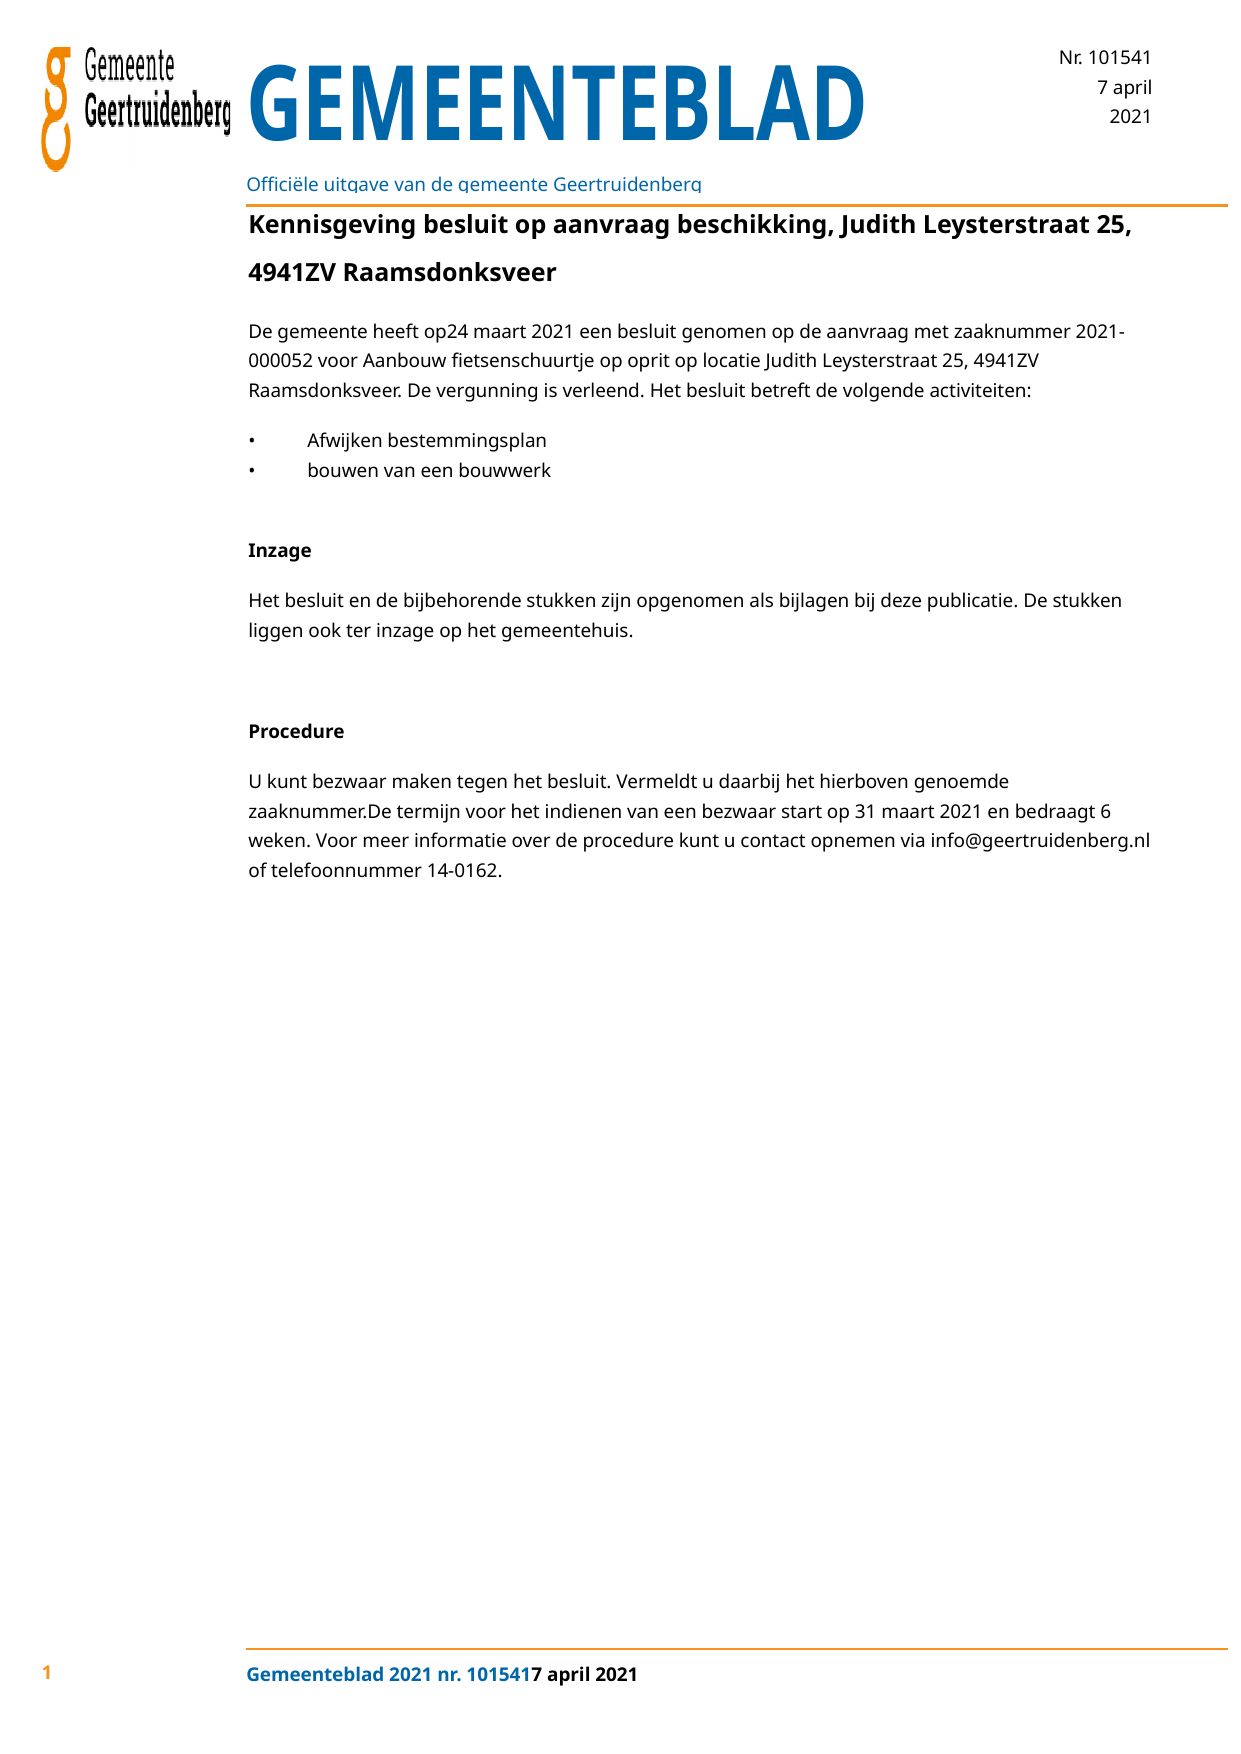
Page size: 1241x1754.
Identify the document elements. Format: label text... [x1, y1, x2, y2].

list bouwen van een bouwwerk [248, 457, 1152, 483]
text De gemeente heeft op24 maart 2021 een besluit genomen op de aanvraag met zaaknummer 2021-000052 voor Aanbouw fietsenschuurtje op oprit op locatie Judith Leysterstraat 25, 4941ZV Raamsdonksveer. De vergunning is verleend. Het besluit betreft de volgende activiteiten: [248, 318, 1152, 403]
text Procedure [248, 718, 1152, 744]
text Inzage [248, 537, 1152, 563]
text U kunt bezwaar maken tegen het besluit. Vermeldt u daarbij het hierboven genoemde zaaknummer.De termijn voor het indienen van een bezwaar start op 31 maart 2021 en bedraagt 6 weken. Voor meer informatie over de procedure kunt u contact opnemen via info@geertruidenberg.nl of telefoonnummer 14-0162. [248, 768, 1152, 883]
text Het besluit en de bijbehorende stukken zijn opgenomen als bijlagen bij deze publicatie. De stukken liggen ook ter inzage op het gemeentehuis. [248, 587, 1152, 643]
text Kennisgeving besluit op aanvraag beschikking, Judith Leysterstraat 25, 4941ZV Raamsdonksveer [248, 207, 1152, 288]
picture [41, 47, 231, 172]
list Afwijken bestemmingsplan [248, 427, 1152, 453]
